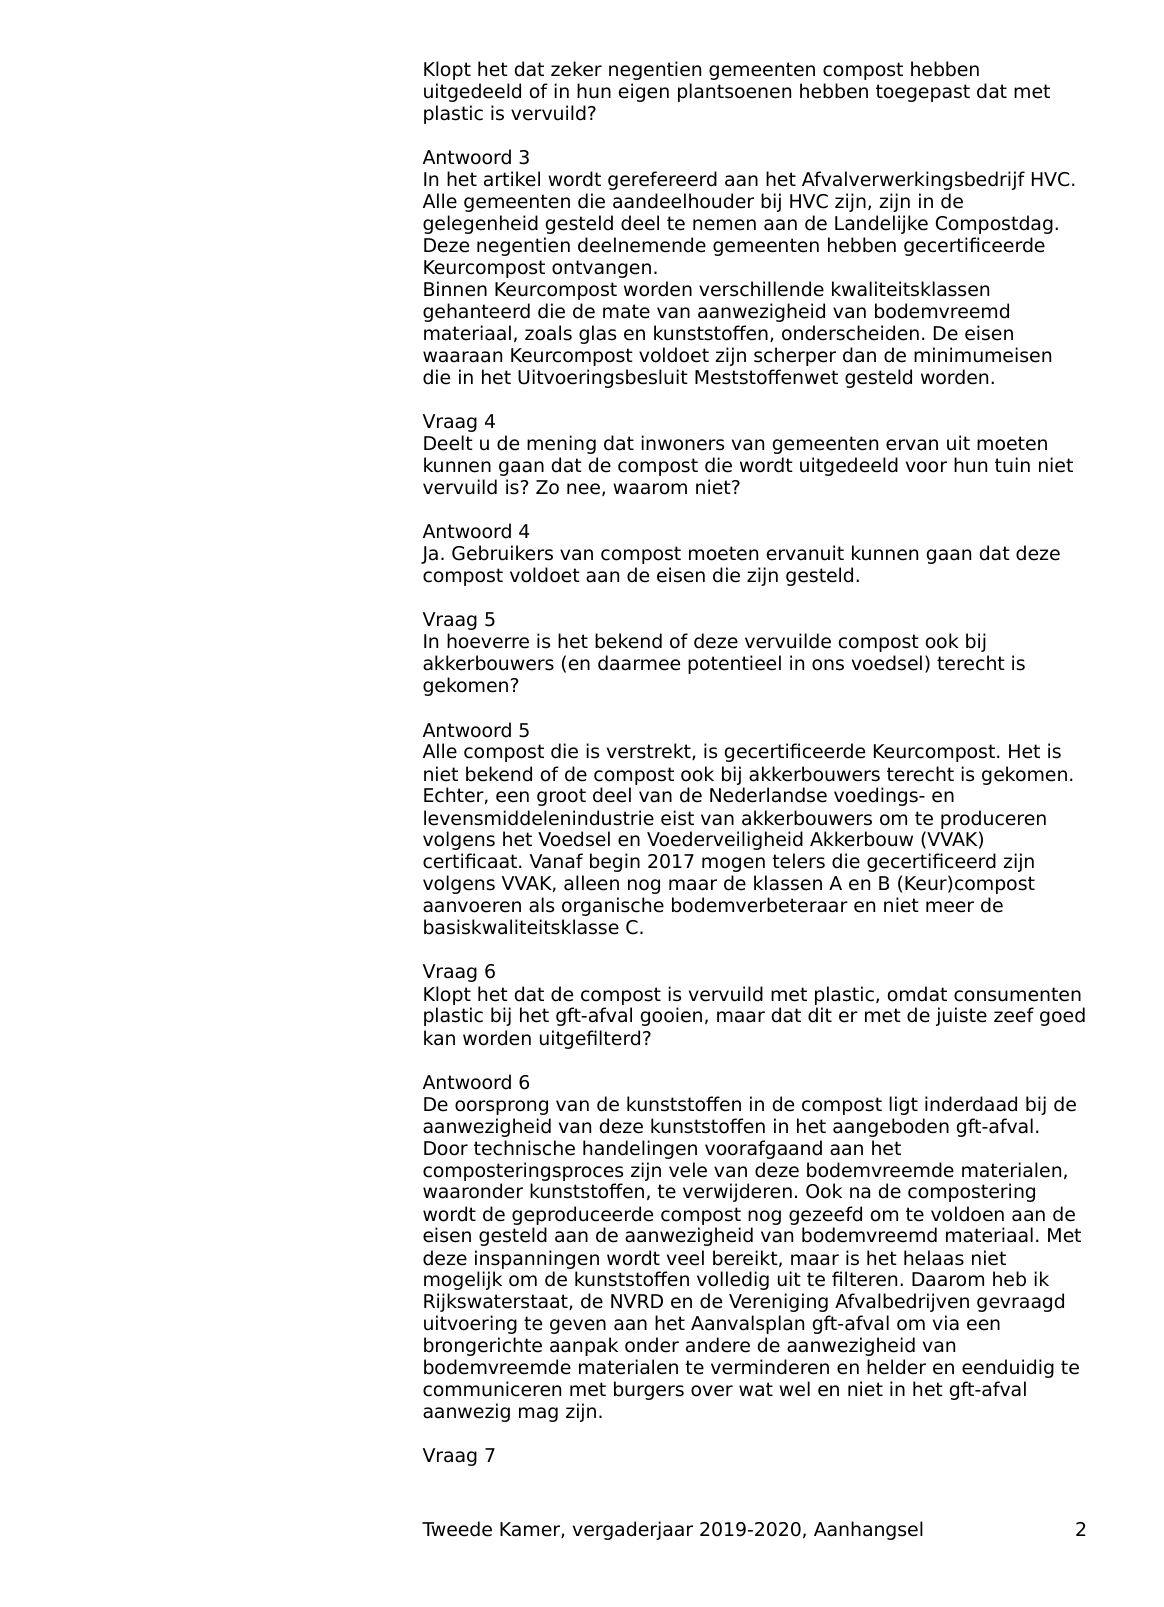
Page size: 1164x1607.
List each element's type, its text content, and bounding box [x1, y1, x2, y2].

text In hoeverre is het bekend of deze vervuilde compost ook bij akkerbouwers (en daarmee potentieel in ons voedsel) terecht is gekomen? [422, 631, 1087, 697]
text Vraag 5 [422, 609, 1087, 631]
text Deelt u de mening dat inwoners van gemeenten ervan uit moeten kunnen gaan dat de compost die wordt uitgedeeld voor hun tuin niet vervuild is? Zo nee, waarom niet? [422, 433, 1087, 499]
text De oorsprong van de kunststoffen in de compost ligt inderdaad bij de aanwezigheid van deze kunststoffen in het aangeboden gft-afval. Door technische handelingen voorafgaand aan het composteringsproces zijn vele van deze bodemvreemde materialen, waaronder kunststoffen, te verwijderen. Ook na de compostering wordt de geproduceerde compost nog gezeefd om te voldoen aan de eisen gesteld aan de aanwezigheid van bodemvreemd materiaal. Met deze inspanningen wordt veel bereikt, maar is het helaas niet mogelijk om de kunststoffen volledig uit te filteren. Daarom heb ik Rijkswaterstaat, de NVRD en de Vereniging Afvalbedrijven gevraagd uitvoering te geven aan het Aanvalsplan gft-afval om via een brongerichte aanpak onder andere de aanwezigheid van bodemvreemde materialen te verminderen en helder en eenduidig te communiceren met burgers over wat wel en niet in het gft-afval aanwezig mag zijn. [422, 1093, 1087, 1423]
text Antwoord 5 [422, 719, 1087, 741]
text Klopt het dat de compost is vervuild met plastic, omdat consumenten plastic bij het gft-afval gooien, maar dat dit er met de juiste zeef goed kan worden uitgefilterd? [422, 983, 1087, 1049]
text Vraag 6 [422, 961, 1087, 983]
text Binnen Keurcompost worden verschillende kwaliteitsklassen gehanteerd die de mate van aanwezigheid van bodemvreemd materiaal, zoals glas en kunststoffen, onderscheiden. De eisen waaraan Keurcompost voldoet zijn scherper dan de minimumeisen die in het Uitvoeringsbesluit Meststoffenwet gesteld worden. [422, 279, 1087, 389]
text Antwoord 3 [422, 147, 1087, 169]
text Vraag 7 [422, 1445, 1087, 1467]
text Klopt het dat zeker negentien gemeenten compost hebben uitgedeeld of in hun eigen plantsoenen hebben toegepast dat met plastic is vervuild? [422, 59, 1087, 125]
text Alle compost die is verstrekt, is gecertificeerde Keurcompost. Het is niet bekend of de compost ook bij akkerbouwers terecht is gekomen. Echter, een groot deel van de Nederlandse voedings- en levensmiddelenindustrie eist van akkerbouwers om te produceren volgens het Voedsel en Voederveiligheid Akkerbouw (VVAK) certificaat. Vanaf begin 2017 mogen telers die gecertificeerd zijn volgens VVAK, alleen nog maar de klassen A en B (Keur)compost aanvoeren als organische bodemverbeteraar en niet meer de basiskwaliteitsklasse C. [422, 741, 1087, 939]
text Antwoord 6 [422, 1072, 1087, 1093]
text Antwoord 4 [422, 521, 1087, 543]
text Vraag 4 [422, 411, 1087, 433]
text Ja. Gebruikers van compost moeten ervanuit kunnen gaan dat deze compost voldoet aan de eisen die zijn gesteld. [422, 543, 1087, 587]
text In het artikel wordt gerefereerd aan het Afvalverwerkingsbedrijf HVC. Alle gemeenten die aandeelhouder bij HVC zijn, zijn in de gelegenheid gesteld deel te nemen aan de Landelijke Compostdag. Deze negentien deelnemende gemeenten hebben gecertificeerde Keurcompost ontvangen. [422, 169, 1087, 279]
